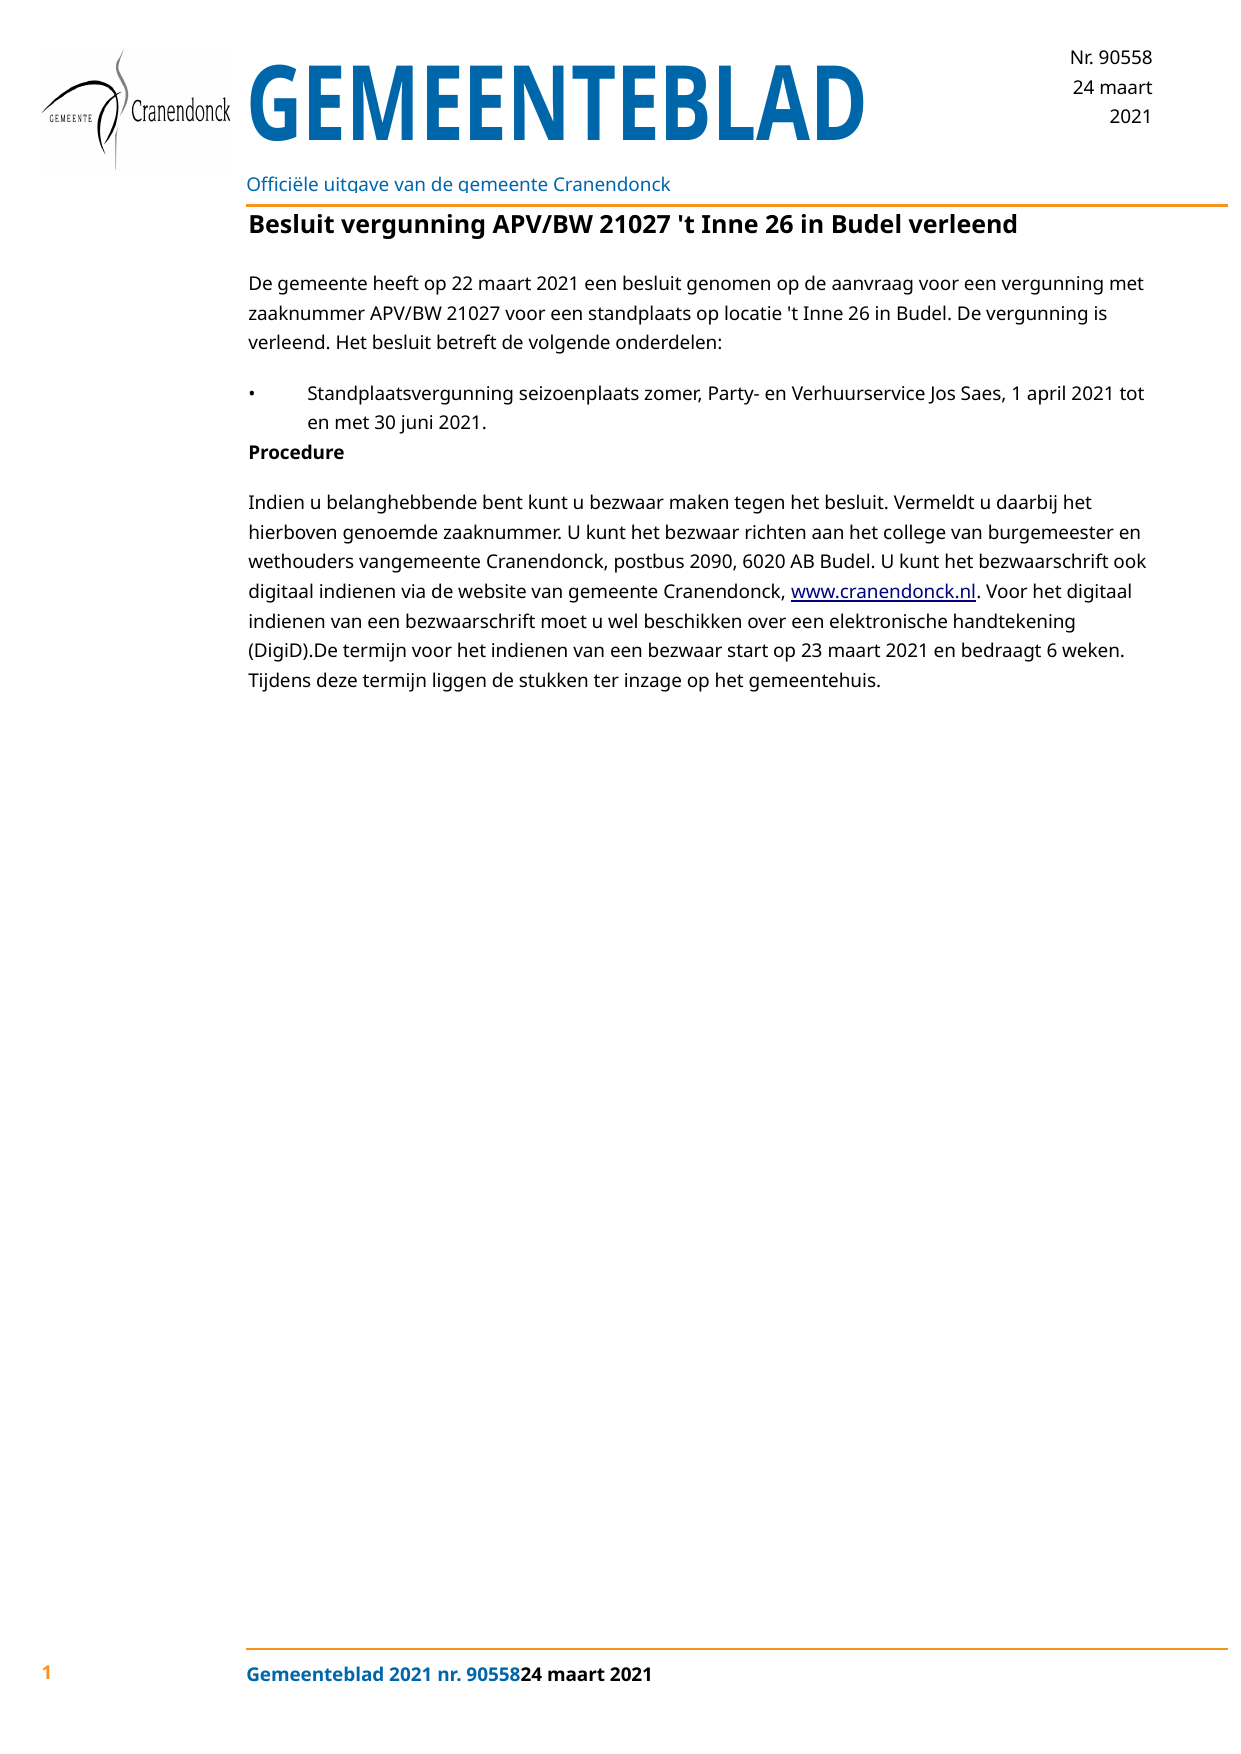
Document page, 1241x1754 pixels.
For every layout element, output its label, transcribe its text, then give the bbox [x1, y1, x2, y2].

text Procedure [248, 439, 1152, 465]
text Indien u belanghebbende bent kunt u bezwaar maken tegen het besluit. Vermeldt u daarbij het hierboven genoemde zaaknummer. U kunt het bezwaar richten aan het college van burgemeester en wethouders vangemeente Cranendonck, postbus 2090, 6020 AB Budel. U kunt het bezwaarschrift ook digitaal indienen via de website van gemeente Cranendonck, www.cranendonck.nl. Voor het digitaal indienen van een bezwaarschrift moet u wel beschikken over een elektronische handtekening (DigiD).De termijn voor het indienen van een bezwaar start op 23 maart 2021 en bedraagt 6 weken. Tijdens deze termijn liggen de stukken ter inzage op het gemeentehuis. [248, 489, 1152, 693]
list Standplaatsvergunning seizoenplaats zomer, Party- en Verhuurservice Jos Saes, 1 april 2021 tot en met 30 juni 2021. [248, 380, 1152, 435]
text De gemeente heeft op 22 maart 2021 een besluit genomen op de aanvraag voor een vergunning met zaaknummer APV/BW 21027 voor een standplaats op locatie 't Inne 26 in Budel. De vergunning is verleend. Het besluit betreft de volgende onderdelen: [248, 270, 1152, 355]
text Besluit vergunning APV/BW 21027 't Inne 26 in Budel verleend [248, 207, 1152, 241]
picture [41, 47, 231, 172]
